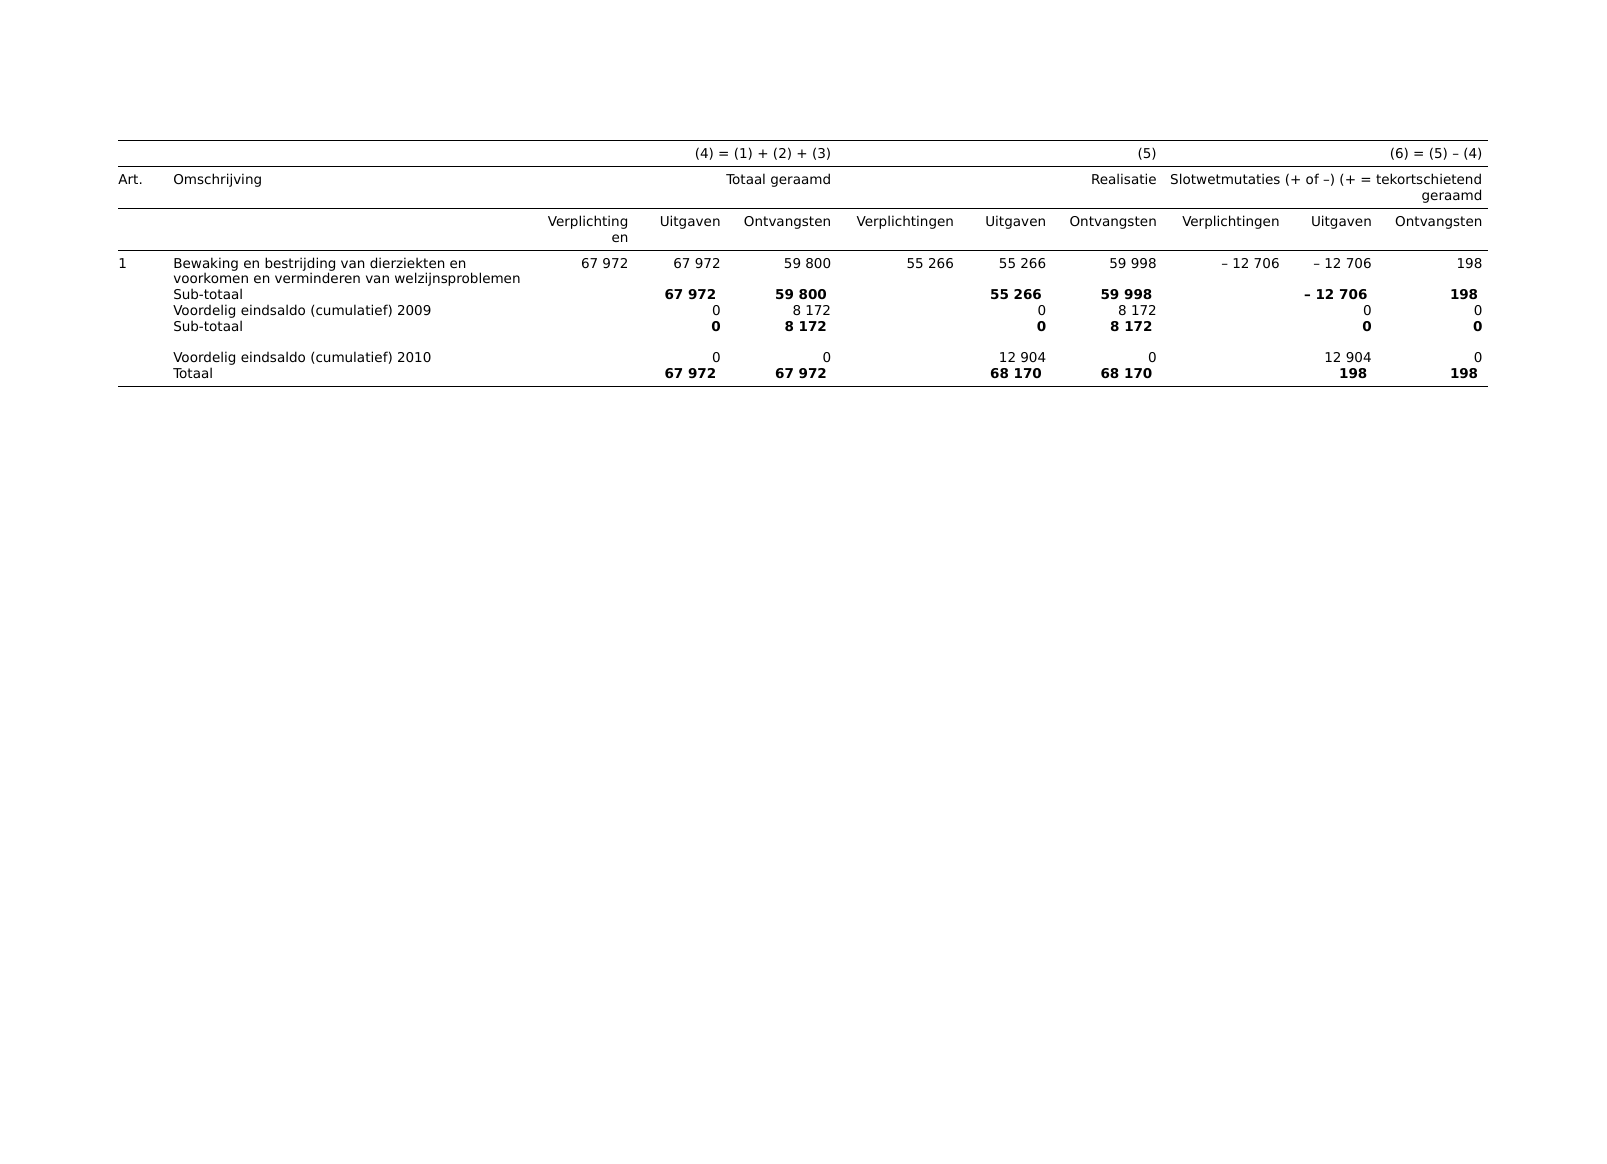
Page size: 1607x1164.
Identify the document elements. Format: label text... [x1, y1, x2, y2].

table_cell 68 170 [1052, 366, 1162, 386]
table_cell [118, 303, 167, 318]
table_cell 0 [1378, 303, 1488, 318]
table_cell Uitgaven [634, 209, 726, 250]
table_cell 0 [634, 350, 726, 366]
table_cell Verplichtingen [837, 209, 960, 250]
table_cell 59 800 [726, 287, 837, 303]
table_cell 12 904 [1285, 350, 1377, 366]
table_cell [536, 303, 634, 318]
table_header [167, 141, 536, 166]
table_header (5) [837, 141, 1162, 166]
table_cell Bewaking en bestrijding van dierziekten en voorkomen en verminderen van welzijnsproblemen [167, 251, 536, 287]
table_cell Art. [118, 167, 167, 208]
table_cell 0 [726, 350, 837, 366]
table_header (4) = (1) + (2) + (3) [536, 141, 837, 166]
table_cell [1163, 350, 1285, 366]
table_cell Sub-totaal [167, 319, 536, 334]
table_cell [837, 366, 960, 386]
table_cell 0 [1378, 319, 1488, 334]
table_cell 12 904 [960, 350, 1052, 366]
table_cell Ontvangsten [1378, 209, 1488, 250]
table_cell [536, 287, 634, 303]
table_cell [118, 334, 167, 350]
table_cell [536, 319, 634, 334]
table_header (6) = (5) – (4) [1163, 141, 1488, 166]
table_cell [837, 334, 960, 350]
table_cell 67 972 [634, 251, 726, 287]
table_cell Verplichtingen [536, 209, 634, 250]
table_cell [1163, 319, 1285, 334]
table_cell – 12 706 [1285, 287, 1377, 303]
table_cell [634, 334, 726, 350]
table_cell [1163, 334, 1285, 350]
table_cell Totaal geraamd [536, 167, 837, 208]
table_cell 0 [960, 319, 1052, 334]
table_cell [536, 334, 634, 350]
table_cell 0 [960, 303, 1052, 318]
table_cell – 12 706 [1163, 251, 1285, 287]
table_cell [118, 366, 167, 386]
table_cell 0 [1285, 319, 1377, 334]
table_cell Realisatie [837, 167, 1162, 208]
table_cell 198 [1378, 287, 1488, 303]
table_cell Ontvangsten [726, 209, 837, 250]
table_cell [118, 319, 167, 334]
table_cell [536, 366, 634, 386]
table_cell [837, 350, 960, 366]
table_cell 59 800 [726, 251, 837, 287]
table_cell 0 [1378, 350, 1488, 366]
table_cell [1163, 366, 1285, 386]
table_cell Uitgaven [1285, 209, 1377, 250]
table_cell Sub-totaal [167, 287, 536, 303]
table_cell 67 972 [536, 251, 634, 287]
table_cell [726, 334, 837, 350]
table_cell Verplichtingen [1163, 209, 1285, 250]
table_cell 67 972 [726, 366, 837, 386]
table_cell – 12 706 [1285, 251, 1377, 287]
table_cell [837, 287, 960, 303]
table_cell 1 [118, 251, 167, 287]
table_cell [118, 209, 167, 250]
table_cell 8 172 [726, 319, 837, 334]
table_cell Omschrijving [167, 167, 536, 208]
table_cell [1163, 303, 1285, 318]
table_cell [1378, 334, 1488, 350]
table_cell 0 [634, 319, 726, 334]
table_cell 198 [1378, 366, 1488, 386]
table_cell [1052, 334, 1162, 350]
table_cell [960, 334, 1052, 350]
table_cell [536, 350, 634, 366]
table_cell Voordelig eindsaldo (cumulatief) 2010 [167, 350, 536, 366]
table_cell [167, 209, 536, 250]
table_cell Ontvangsten [1052, 209, 1162, 250]
table_cell 59 998 [1052, 251, 1162, 287]
table_cell [1163, 287, 1285, 303]
table_cell Voordelig eindsaldo (cumulatief) 2009 [167, 303, 536, 318]
table_cell Totaal [167, 366, 536, 386]
table_cell 67 972 [634, 287, 726, 303]
table_cell [167, 334, 536, 350]
table_cell 55 266 [837, 251, 960, 287]
table_cell [837, 319, 960, 334]
table_cell 67 972 [634, 366, 726, 386]
table_cell 0 [1052, 350, 1162, 366]
table_cell Slotwetmutaties (+ of –) (+ = tekortschietend geraamd [1163, 167, 1488, 208]
table_header [118, 141, 167, 166]
table_cell [118, 350, 167, 366]
table_cell 0 [1285, 303, 1377, 318]
table_cell [837, 303, 960, 318]
table_cell 68 170 [960, 366, 1052, 386]
table_cell 8 172 [726, 303, 837, 318]
table_cell 198 [1285, 366, 1377, 386]
table_cell Uitgaven [960, 209, 1052, 250]
table_cell 8 172 [1052, 303, 1162, 318]
table_cell 0 [634, 303, 726, 318]
table_cell 8 172 [1052, 319, 1162, 334]
table_cell 55 266 [960, 287, 1052, 303]
table_cell [1285, 334, 1377, 350]
table_cell 198 [1378, 251, 1488, 287]
table_cell [118, 287, 167, 303]
table_cell 59 998 [1052, 287, 1162, 303]
table_cell 55 266 [960, 251, 1052, 287]
